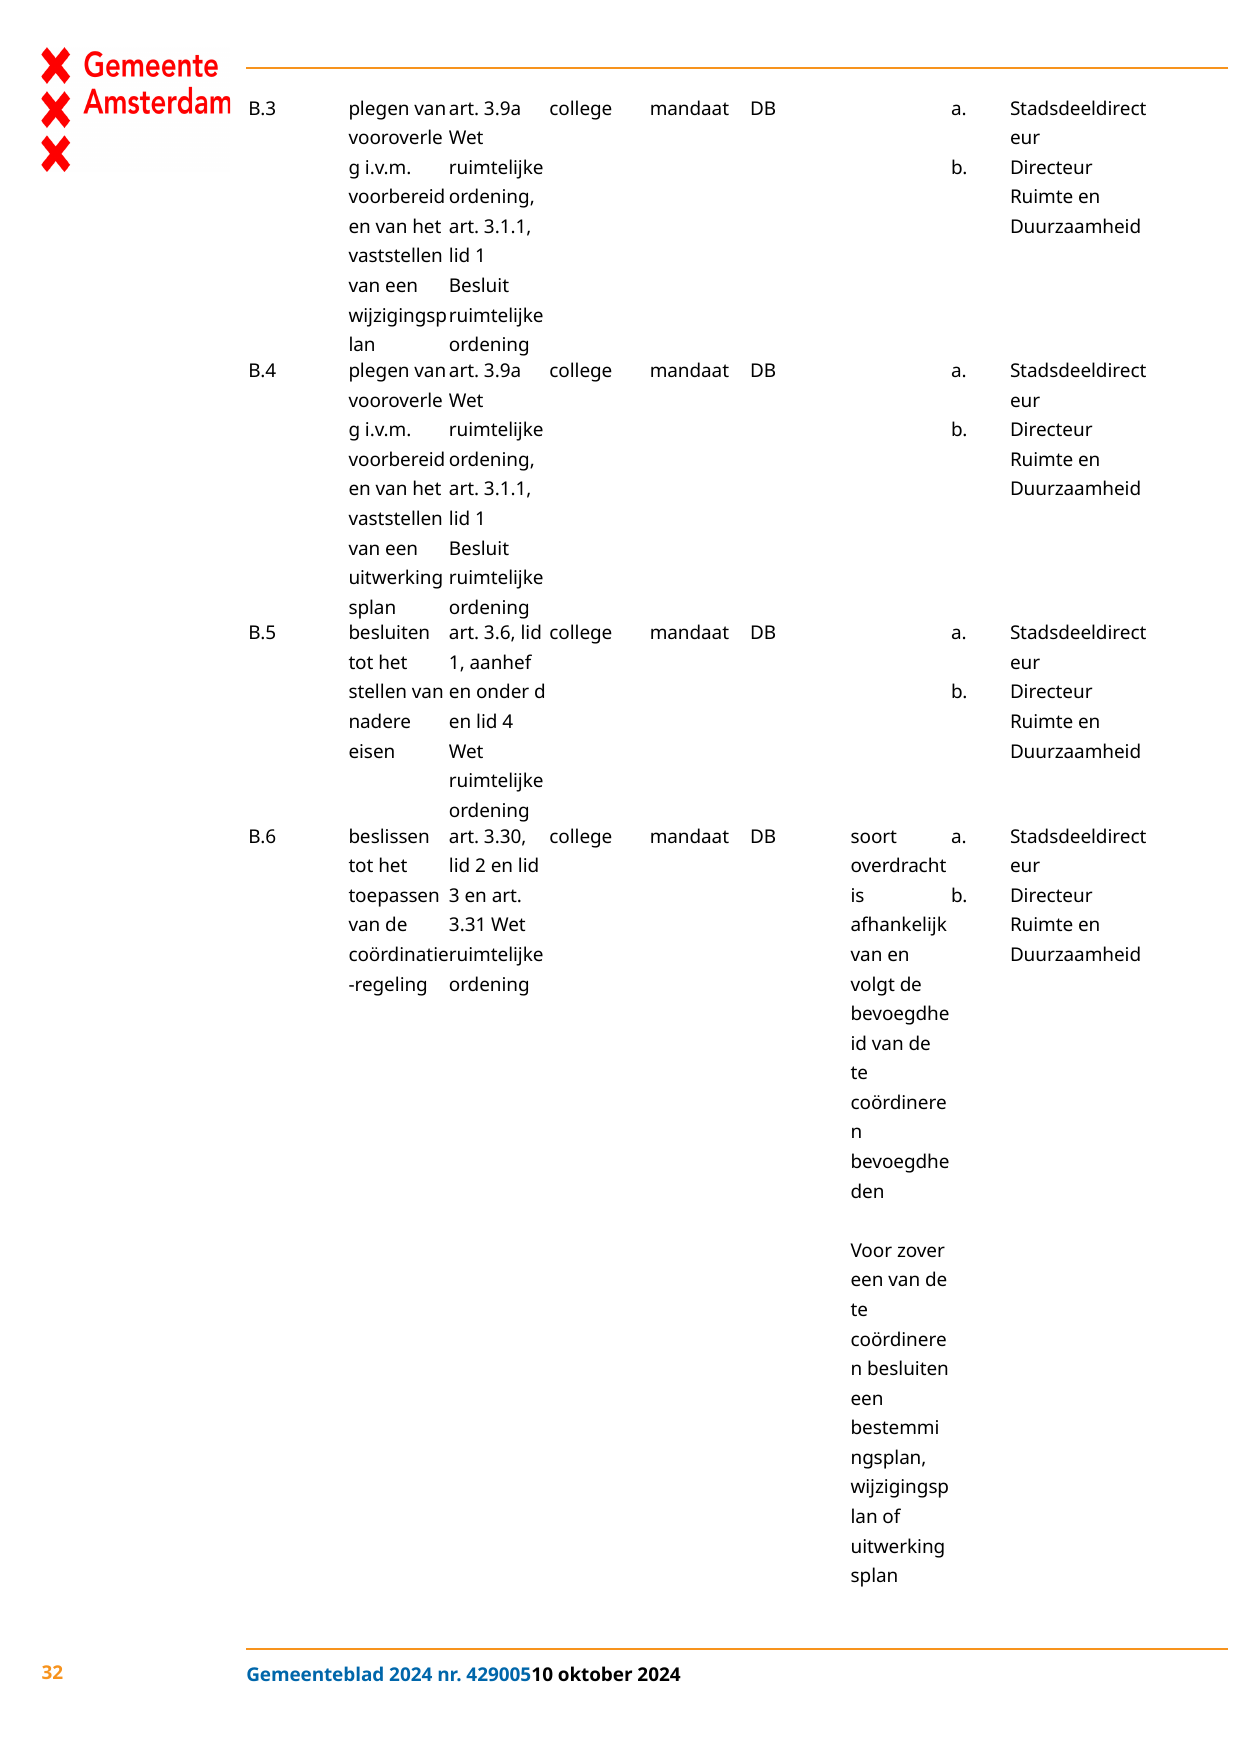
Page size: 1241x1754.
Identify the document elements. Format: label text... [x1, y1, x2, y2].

table_cell art. 3.9a Wet ruimtelijke ordening, art. 3.1.1, lid 1 Besluit ruimtelijke ordening [449, 95, 549, 357]
table_cell B.4 [248, 357, 348, 619]
table_cell art. 3.30, lid 2 en lid 3 en art. 3.31 Wet ruimtelijke ordening [449, 823, 549, 1588]
table_cell B.5 [248, 620, 348, 823]
table_cell Stadsdeeldirecteur Directeur Ruimte en Duurzaamheid [951, 620, 1152, 823]
table_cell college [549, 357, 649, 619]
table_cell [850, 620, 951, 823]
picture [41, 47, 231, 172]
table_cell besluiten tot het stellen van nadere eisen [348, 620, 449, 823]
table_cell art. 3.9a Wet ruimtelijke ordening, art. 3.1.1, lid 1 Besluit ruimtelijke ordening [449, 357, 549, 619]
table_cell plegen van vooroverleg i.v.m. voorbereiden van het vaststellen van een uitwerkingsplan [348, 357, 449, 619]
table_cell [850, 95, 951, 357]
table_cell college [549, 95, 649, 357]
table_cell DB [750, 823, 850, 1588]
table_cell mandaat [650, 620, 750, 823]
table_cell art. 3.6, lid 1, aanhef en onder d en lid 4 Wet ruimtelijke ordening [449, 620, 549, 823]
table_cell college [549, 823, 649, 1588]
table_cell DB [750, 620, 850, 823]
table_cell DB [750, 95, 850, 357]
table_cell college [549, 620, 649, 823]
table_cell mandaat [650, 95, 750, 357]
table_cell mandaat [650, 357, 750, 619]
table_cell DB [750, 357, 850, 619]
table_cell B.6 [248, 823, 348, 1588]
table_cell mandaat [650, 823, 750, 1588]
table_cell B.3 [248, 95, 348, 357]
table_cell beslissen tot het toepassen van de coördinatie-regeling [348, 823, 449, 1588]
table_cell Stadsdeeldirecteur Directeur Ruimte en Duurzaamheid [951, 357, 1152, 619]
table_cell plegen van vooroverleg i.v.m. voorbereiden van het vaststellen van een wijzigingsplan [348, 95, 449, 357]
table_cell Stadsdeeldirecteur Directeur Ruimte en Duurzaamheid [951, 823, 1152, 1588]
table_cell Stadsdeeldirecteur Directeur Ruimte en Duurzaamheid [951, 95, 1152, 357]
table_cell soort overdracht is afhankelijk van en volgt de bevoegdheid van de te coördineren bevoegdheden Voor zover een van de te coördineren besluiten een bestemmingsplan, wijzigingsplan of uitwerkingsplan [850, 823, 951, 1588]
table_cell [850, 357, 951, 619]
